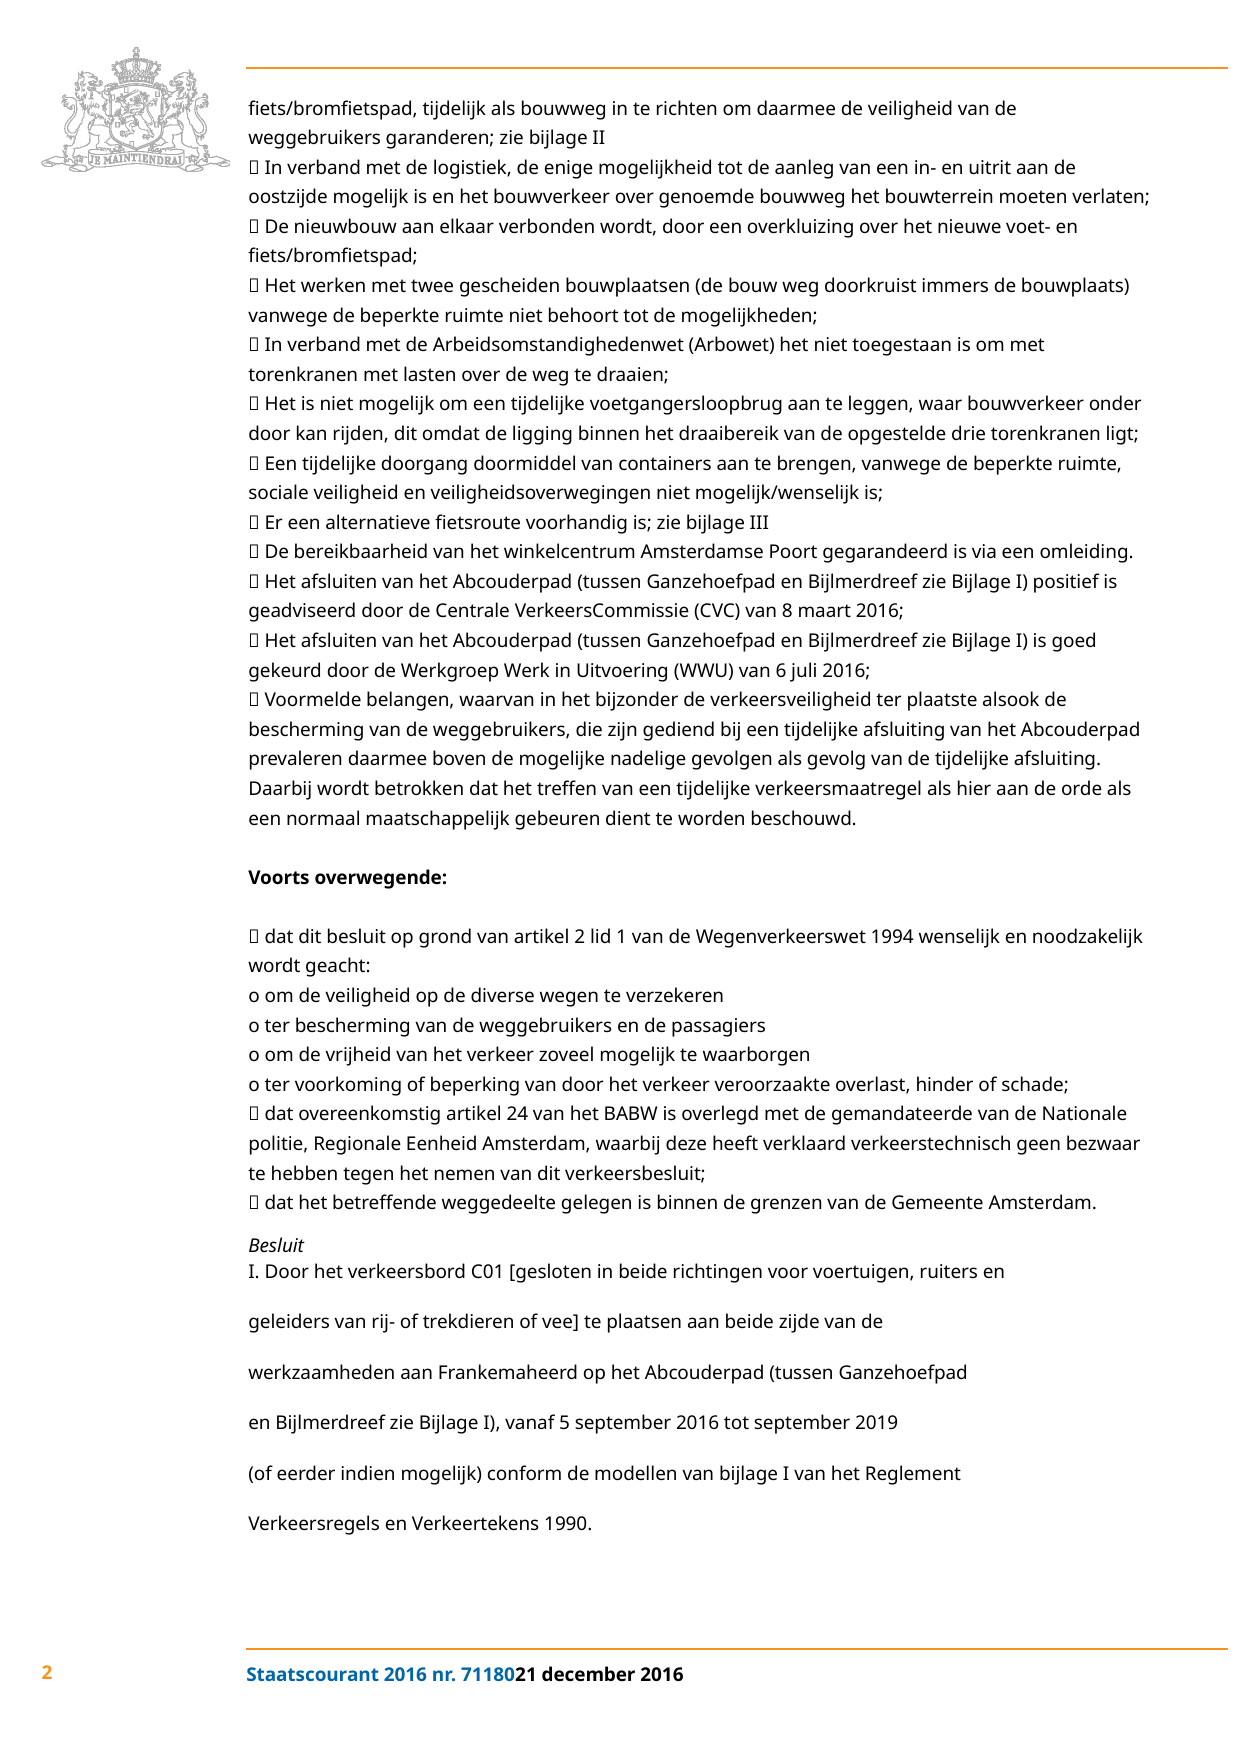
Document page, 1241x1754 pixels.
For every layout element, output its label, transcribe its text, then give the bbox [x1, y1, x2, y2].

text  Het afsluiten van het Abcouderpad (tussen Ganzehoefpad en Bijlmerdreef zie Bijlage I) is goed gekeurd door de Werkgroep Werk in Uitvoering (WWU) van 6 juli 2016; [248, 627, 1152, 683]
text  dat het betreffende weggedeelte gelegen is binnen de grenzen van de Gemeente Amsterdam. [248, 1189, 1152, 1215]
text werkzaamheden aan Frankemaheerd op het Abcouderpad (tussen Ganzehoefpad [248, 1359, 1152, 1385]
text  De bereikbaarheid van het winkelcentrum Amsterdamse Poort gegarandeerd is via een omleiding. [248, 538, 1152, 564]
text o om de vrijheid van het verkeer zoveel mogelijk te waarborgen [248, 1041, 1152, 1067]
text geleiders van rij- of trekdieren of vee] te plaatsen aan beide zijde van de [248, 1309, 1152, 1334]
text I. Door het verkeersbord C01 [gesloten in beide richtingen voor voertuigen, ruiters en [248, 1258, 1152, 1284]
text  Het is niet mogelijk om een tijdelijke voetgangersloopbrug aan te leggen, waar bouwverkeer onder door kan rijden, dit omdat de ligging binnen het draaibereik van de opgestelde drie torenkranen ligt; [248, 391, 1152, 446]
text Voorts overwegende: [248, 864, 1152, 890]
text o ter bescherming van de weggebruikers en de passagiers [248, 1012, 1152, 1038]
text o om de veiligheid op de diverse wegen te verzekeren [248, 982, 1152, 1008]
text  Een tijdelijke doorgang doormiddel van containers aan te brengen, vanwege de beperkte ruimte, sociale veiligheid en veiligheidsoverwegingen niet mogelijk/wenselijk is; [248, 450, 1152, 505]
text (of eerder indien mogelijk) conform de modellen van bijlage I van het Reglement [248, 1460, 1152, 1486]
text fiets/bromfietspad, tijdelijk als bouwweg in te richten om daarmee de veiligheid van de weggebruikers garanderen; zie bijlage II [248, 95, 1152, 150]
text  De nieuwbouw aan elkaar verbonden wordt, door een overkluizing over het nieuwe voet- en fiets/bromfietspad; [248, 213, 1152, 268]
text  Het werken met twee gescheiden bouwplaatsen (de bouw weg doorkruist immers de bouwplaats) vanwege de beperkte ruimte niet behoort tot de mogelijkheden; [248, 272, 1152, 328]
text  In verband met de logistiek, de enige mogelijkheid tot de aanleg van een in- en uitrit aan de oostzijde mogelijk is en het bouwverkeer over genoemde bouwweg het bouwterrein moeten verlaten; [248, 154, 1152, 209]
text  Het afsluiten van het Abcouderpad (tussen Ganzehoefpad en Bijlmerdreef zie Bijlage I) positief is geadviseerd door de Centrale VerkeersCommissie (CVC) van 8 maart 2016; [248, 568, 1152, 623]
text o ter voorkoming of beperking van door het verkeer veroorzaakte overlast, hinder of schade; [248, 1071, 1152, 1097]
text en Bijlmerdreef zie Bijlage I), vanaf 5 september 2016 tot september 2019 [248, 1409, 1152, 1435]
text  dat overeenkomstig artikel 24 van het BABW is overlegd met de gemandateerde van de Nationale politie, Regionale Eenheid Amsterdam, waarbij deze heeft verklaard verkeerstechnisch geen bezwaar te hebben tegen het nemen van dit verkeersbesluit; [248, 1101, 1152, 1186]
text  Er een alternatieve fietsroute voorhandig is; zie bijlage III [248, 509, 1152, 535]
text Besluit [248, 1232, 1152, 1258]
text Verkeersregels en Verkeertekens 1990. [248, 1510, 1152, 1536]
text  In verband met de Arbeidsomstandighedenwet (Arbowet) het niet toegestaan is om met torenkranen met lasten over de weg te draaien; [248, 331, 1152, 387]
text  dat dit besluit op grond van artikel 2 lid 1 van de Wegenverkeerswet 1994 wenselijk en noodzakelijk wordt geacht: [248, 923, 1152, 978]
picture [41, 47, 231, 172]
text  Voormelde belangen, waarvan in het bijzonder de verkeersveiligheid ter plaatste alsook de bescherming van de weggebruikers, die zijn gediend bij een tijdelijke afsluiting van het Abcouderpad prevaleren daarmee boven de mogelijke nadelige gevolgen als gevolg van de tijdelijke afsluiting. Daarbij wordt betrokken dat het treffen van een tijdelijke verkeersmaatregel als hier aan de orde als een normaal maatschappelijk gebeuren dient te worden beschouwd. [248, 686, 1152, 831]
